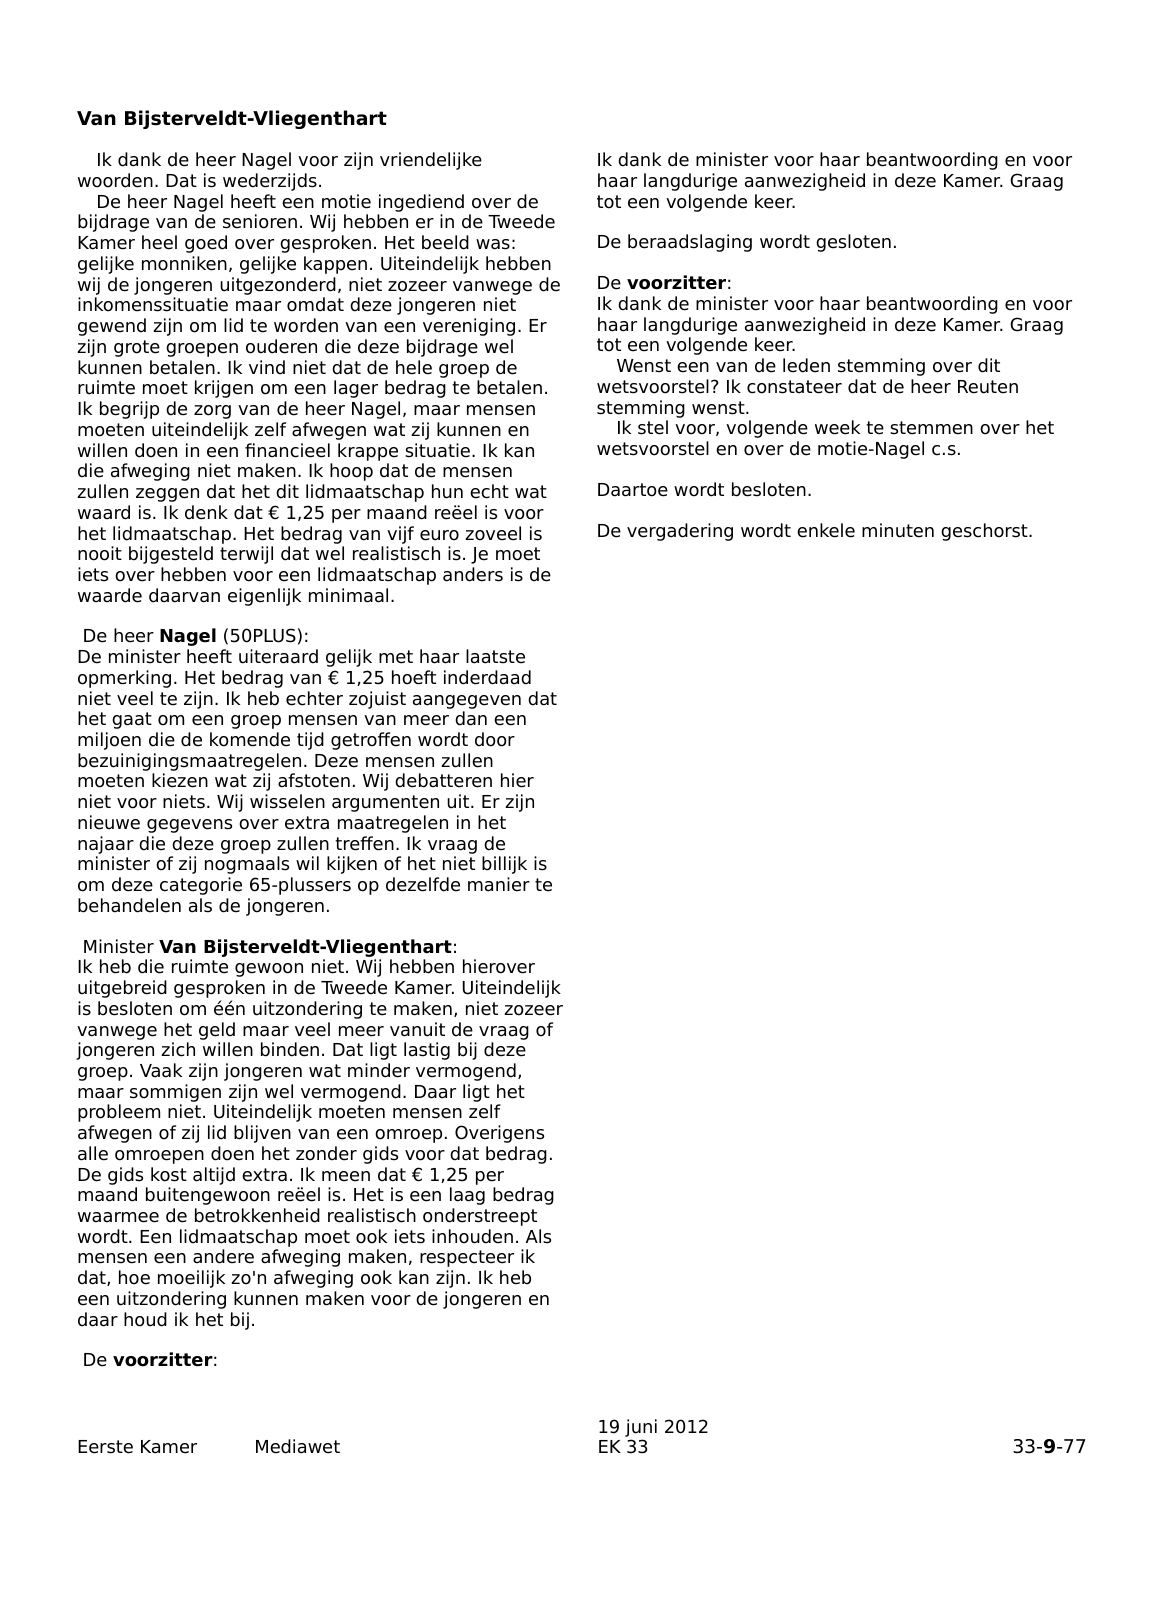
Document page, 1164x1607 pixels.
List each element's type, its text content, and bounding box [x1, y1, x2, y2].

text Minister Van Bijsterveldt-Vliegenthart: [77, 936, 567, 957]
text De voorzitter: [77, 1350, 567, 1371]
text De voorzitter: [596, 273, 1087, 294]
text Ik dank de minister voor haar beantwoording en voor haar langdurige aanwezigheid in deze Kamer. Graag tot een volgende keer. [596, 150, 1087, 212]
text Ik dank de heer Nagel voor zijn vriendelijke woorden. Dat is wederzijds. [77, 150, 567, 192]
text De heer Nagel heeft een motie ingediend over de bijdrage van de senioren. Wij hebben er in de Tweede Kamer heel goed over gesproken. Het beeld was: gelijke monniken, gelijke kappen. Uiteindelijk hebben wij de jongeren uitgezonderd, niet zozeer vanwege de inkomenssituatie maar omdat deze jongeren niet gewend zijn om lid te worden van een vereniging. Er zijn grote groepen ouderen die deze bijdrage wel kunnen betalen. Ik vind niet dat de hele groep de ruimte moet krijgen om een lager bedrag te betalen. Ik begrijp de zorg van de heer Nagel, maar mensen moeten uiteindelijk zelf afwegen wat zij kunnen en willen doen in een financieel krappe situatie. Ik kan die afweging niet maken. Ik hoop dat de mensen zullen zeggen dat het dit lidmaatschap hun echt wat waard is. Ik denk dat € 1,25 per maand reëel is voor het lidmaatschap. Het bedrag van vijf euro zoveel is nooit bijgesteld terwijl dat wel realistisch is. Je moet iets over hebben voor een lidmaatschap anders is de waarde daarvan eigenlijk minimaal. [77, 192, 567, 606]
text Daartoe wordt besloten. [596, 480, 1087, 500]
text De heer Nagel (50PLUS): [77, 626, 567, 647]
text Ik heb die ruimte gewoon niet. Wij hebben hierover uitgebreid gesproken in de Tweede Kamer. Uiteindelijk is besloten om één uitzondering te maken, niet zozeer vanwege het geld maar veel meer vanuit de vraag of jongeren zich willen binden. Dat ligt lastig bij deze groep. Vaak zijn jongeren wat minder vermogend, maar sommigen zijn wel vermogend. Daar ligt het probleem niet. Uiteindelijk moeten mensen zelf afwegen of zij lid blijven van een omroep. Overigens alle omroepen doen het zonder gids voor dat bedrag. De gids kost altijd extra. Ik meen dat € 1,25 per maand buitengewoon reëel is. Het is een laag bedrag waarmee de betrokkenheid realistisch onderstreept wordt. Een lidmaatschap moet ook iets inhouden. Als mensen een andere afweging maken, respecteer ik dat, hoe moeilijk zo'n afweging ook kan zijn. Ik heb een uitzondering kunnen maken voor de jongeren en daar houd ik het bij. [77, 957, 567, 1330]
text De beraadslaging wordt gesloten. [596, 232, 1087, 253]
text Ik stel voor, volgende week te stemmen over het wetsvoorstel en over de motie-Nagel c.s. [596, 418, 1087, 460]
text De vergadering wordt enkele minuten geschorst. [596, 520, 1087, 541]
text Ik dank de minister voor haar beantwoording en voor haar langdurige aanwezigheid in deze Kamer. Graag tot een volgende keer. [596, 294, 1087, 356]
text Wenst een van de leden stemming over dit wetsvoorstel? Ik constateer dat de heer Reuten stemming wenst. [596, 356, 1087, 418]
text De minister heeft uiteraard gelijk met haar laatste opmerking. Het bedrag van € 1,25 hoeft inderdaad niet veel te zijn. Ik heb echter zojuist aangegeven dat het gaat om een groep mensen van meer dan een miljoen die de komende tijd getroffen wordt door bezuinigingsmaatregelen. Deze mensen zullen moeten kiezen wat zij afstoten. Wij debatteren hier niet voor niets. Wij wisselen argumenten uit. Er zijn nieuwe gegevens over extra maatregelen in het najaar die deze groep zullen treffen. Ik vraag de minister of zij nogmaals wil kijken of het niet billijk is om deze categorie 65-plussers op dezelfde manier te behandelen als de jongeren. [77, 647, 567, 916]
